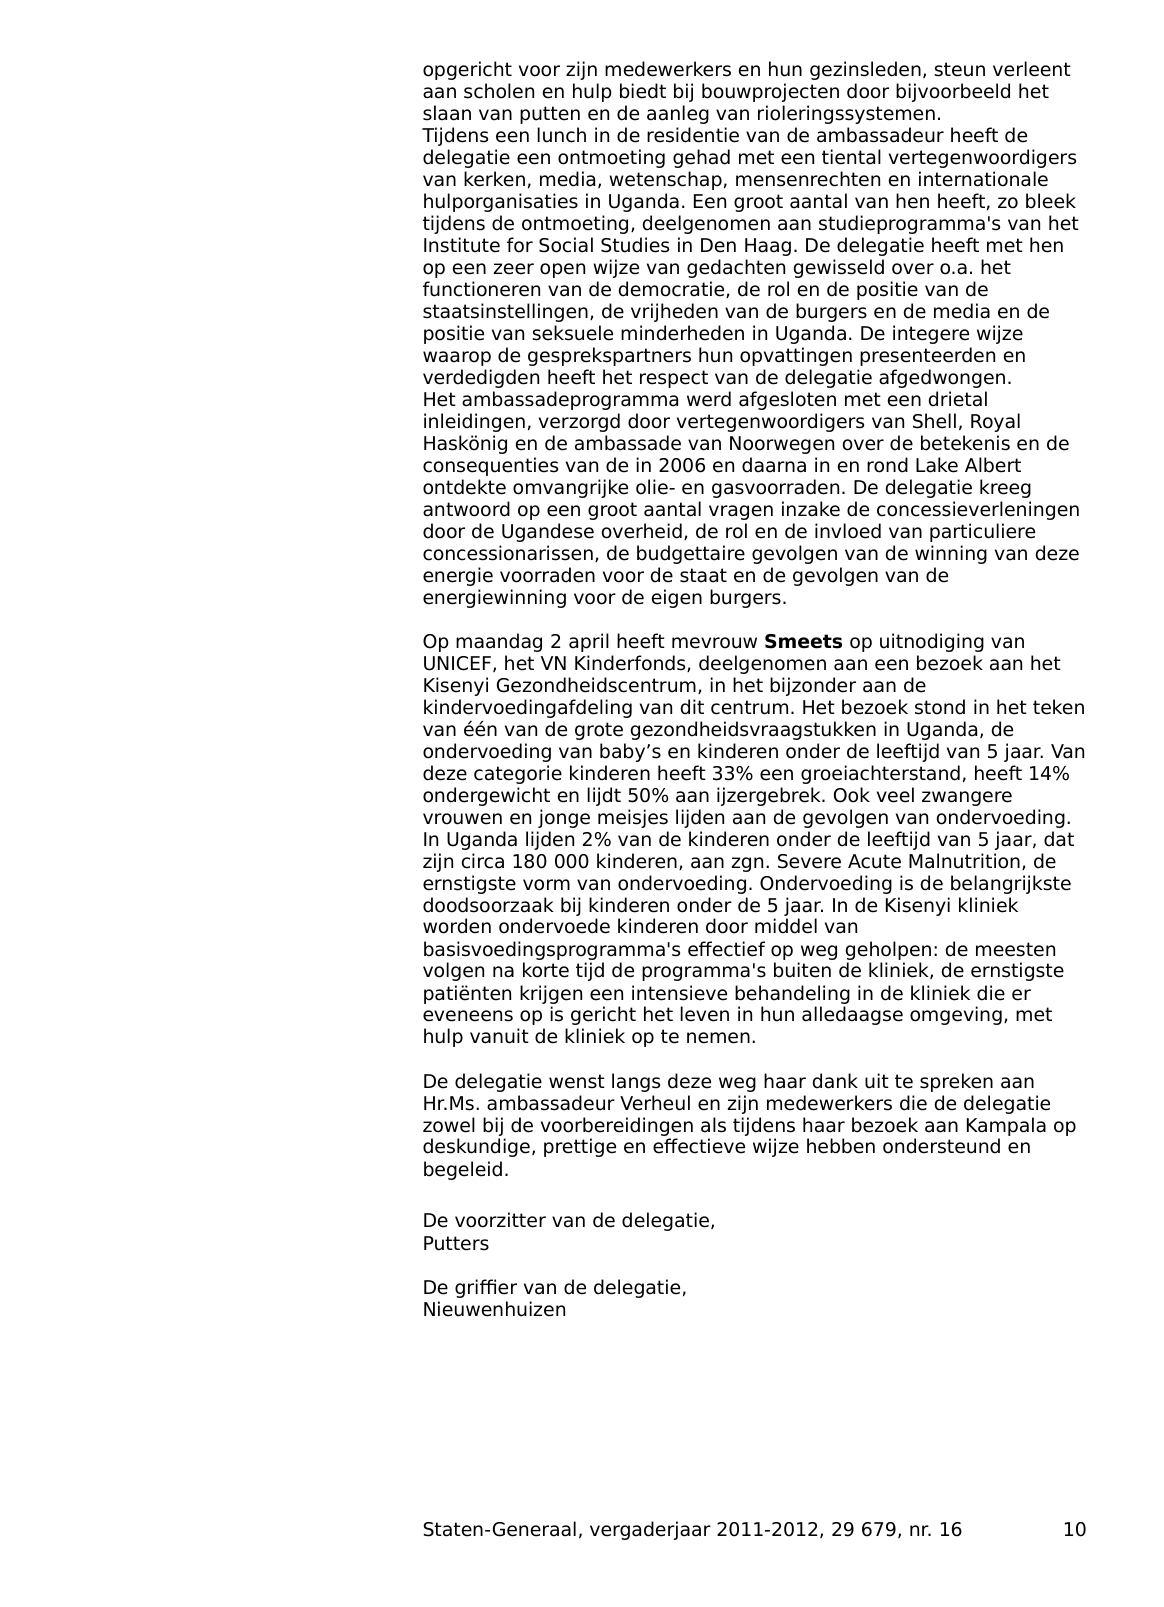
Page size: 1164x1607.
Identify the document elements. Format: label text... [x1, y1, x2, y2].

text De voorzitter van de delegatie, Putters [422, 1210, 1087, 1254]
text opgericht voor zijn medewerkers en hun gezinsleden, steun verleent aan scholen en hulp biedt bij bouwprojecten door bijvoorbeeld het slaan van putten en de aanleg van rioleringssystemen. [422, 59, 1087, 125]
text Op maandag 2 april heeft mevrouw Smeets op uitnodiging van UNICEF, het VN Kinderfonds, deelgenomen aan een bezoek aan het Kisenyi Gezondheidscentrum, in het bijzonder aan de kindervoedingafdeling van dit centrum. Het bezoek stond in het teken van één van de grote gezondheidsvraagstukken in Uganda, de ondervoeding van baby’s en kinderen onder de leeftijd van 5 jaar. Van deze categorie kinderen heeft 33% een groeiachterstand, heeft 14% ondergewicht en lijdt 50% aan ijzergebrek. Ook veel zwangere vrouwen en jonge meisjes lijden aan de gevolgen van ondervoeding. In Uganda lijden 2% van de kinderen onder de leeftijd van 5 jaar, dat zijn circa 180 000 kinderen, aan zgn. Severe Acute Malnutrition, de ernstigste vorm van ondervoeding. Ondervoeding is de belangrijkste doodsoorzaak bij kinderen onder de 5 jaar. In de Kisenyi kliniek worden ondervoede kinderen door middel van basisvoedingsprogramma's effectief op weg geholpen: de meesten volgen na korte tijd de programma's buiten de kliniek, de ernstigste patiënten krijgen een intensieve behandeling in de kliniek die er eveneens op is gericht het leven in hun alledaagse omgeving, met hulp vanuit de kliniek op te nemen. [422, 631, 1087, 1048]
text De delegatie wenst langs deze weg haar dank uit te spreken aan Hr.Ms. ambassadeur Verheul en zijn medewerkers die de delegatie zowel bij de voorbereidingen als tijdens haar bezoek aan Kampala op deskundige, prettige en effectieve wijze hebben ondersteund en begeleid. [422, 1071, 1087, 1180]
text Tijdens een lunch in de residentie van de ambassadeur heeft de delegatie een ontmoeting gehad met een tiental vertegenwoordigers van kerken, media, wetenschap, mensenrechten en internationale hulporganisaties in Uganda. Een groot aantal van hen heeft, zo bleek tijdens de ontmoeting, deelgenomen aan studieprogramma's van het Institute for Social Studies in Den Haag. De delegatie heeft met hen op een zeer open wijze van gedachten gewisseld over o.a. het functioneren van de democratie, de rol en de positie van de staatsinstellingen, de vrijheden van de burgers en de media en de positie van seksuele minderheden in Uganda. De integere wijze waarop de gesprekspartners hun opvattingen presenteerden en verdedigden heeft het respect van de delegatie afgedwongen. [422, 125, 1087, 389]
text De griffier van de delegatie, Nieuwenhuizen [422, 1277, 1087, 1321]
text Het ambassadeprogramma werd afgesloten met een drietal inleidingen, verzorgd door vertegenwoordigers van Shell, Royal Haskönig en de ambassade van Noorwegen over de betekenis en de consequenties van de in 2006 en daarna in en rond Lake Albert ontdekte omvangrijke olie- en gasvoorraden. De delegatie kreeg antwoord op een groot aantal vragen inzake de concessieverleningen door de Ugandese overheid, de rol en de invloed van particuliere concessionarissen, de budgettaire gevolgen van de winning van deze energie voorraden voor de staat en de gevolgen van de energiewinning voor de eigen burgers. [422, 389, 1087, 608]
